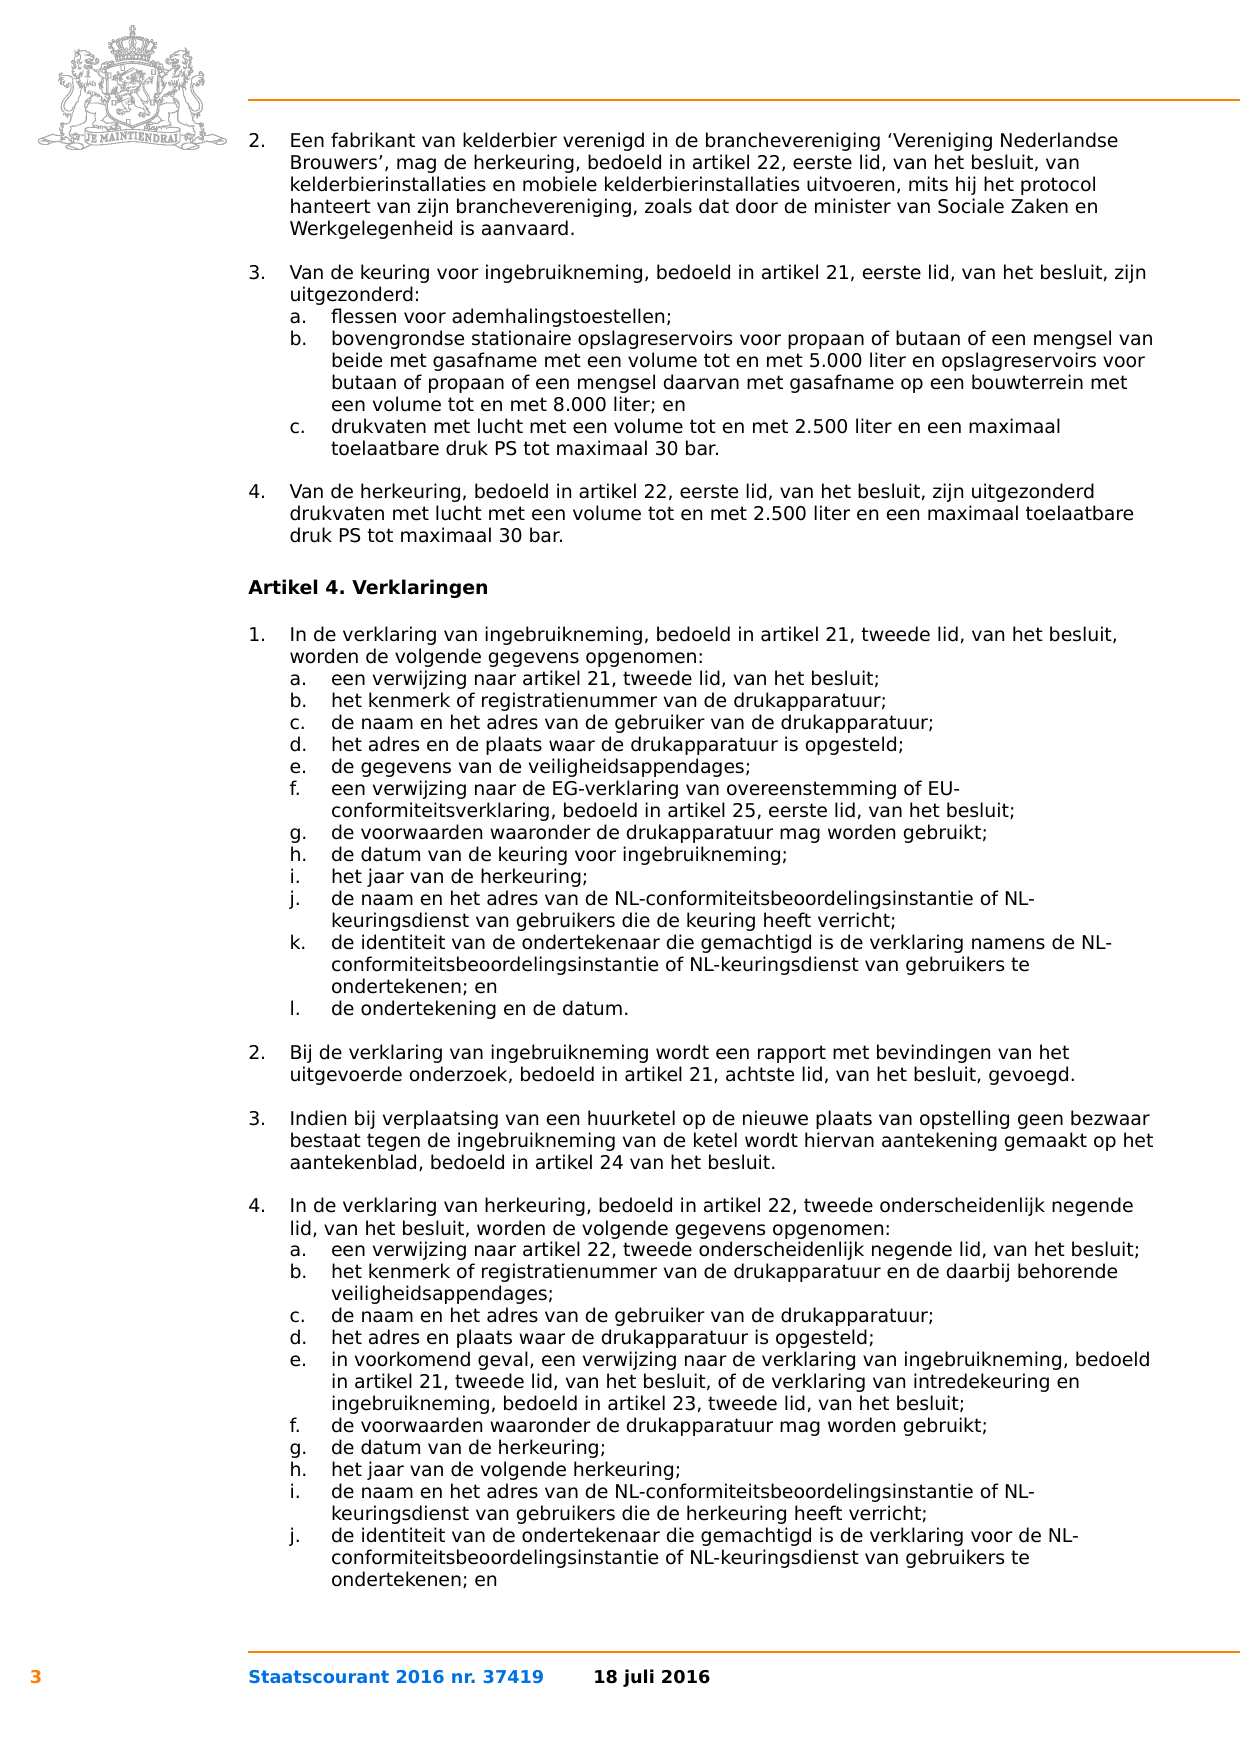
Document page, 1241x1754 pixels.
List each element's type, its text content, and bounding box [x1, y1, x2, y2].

text 4. Van de herkeuring, bedoeld in artikel 22, eerste lid, van het besluit, zijn uitgezonderd drukvaten met lucht met een volume tot en met 2.500 liter en een maximaal toelaatbare druk PS tot maximaal 30 bar. [248, 481, 1163, 547]
text j. de naam en het adres van de NL-conformiteitsbeoordelingsinstantie of NL-keuringsdienst van gebruikers die de keuring heeft verricht; [289, 888, 1163, 932]
text c. de naam en het adres van de gebruiker van de drukapparatuur; [289, 712, 1163, 734]
text g. de voorwaarden waaronder de drukapparatuur mag worden gebruikt; [289, 822, 1163, 844]
text f. een verwijzing naar de EG-verklaring van overeenstemming of EU-conformiteitsverklaring, bedoeld in artikel 25, eerste lid, van het besluit; [289, 778, 1163, 822]
text j. de identiteit van de ondertekenaar die gemachtigd is de verklaring voor de NL-conformiteitsbeoordelingsinstantie of NL-keuringsdienst van gebruikers te ondertekenen; en [289, 1525, 1163, 1591]
text 3. Van de keuring voor ingebruikneming, bedoeld in artikel 21, eerste lid, van het besluit, zijn uitgezonderd: [248, 262, 1163, 306]
text d. het adres en de plaats waar de drukapparatuur is opgesteld; [289, 734, 1163, 756]
text g. de datum van de herkeuring; [289, 1437, 1163, 1459]
text h. de datum van de keuring voor ingebruikneming; [289, 844, 1163, 866]
text b. het kenmerk of registratienummer van de drukapparatuur; [289, 690, 1163, 712]
text f. de voorwaarden waaronder de drukapparatuur mag worden gebruikt; [289, 1415, 1163, 1437]
text b. bovengrondse stationaire opslagreservoirs voor propaan of butaan of een mengsel van beide met gasafname met een volume tot en met 5.000 liter en opslagreservoirs voor butaan of propaan of een mengsel daarvan met gasafname op een bouwterrein met een volume tot en met 8.000 liter; en [289, 328, 1163, 416]
text c. drukvaten met lucht met een volume tot en met 2.500 liter en een maximaal toelaatbare druk PS tot maximaal 30 bar. [289, 416, 1163, 459]
text l. de ondertekening en de datum. [289, 998, 1163, 1020]
text 3. Indien bij verplaatsing van een huurketel op de nieuwe plaats van opstelling geen bezwaar bestaat tegen de ingebruikneming van de ketel wordt hiervan aantekening gemaakt op het aantekenblad, bedoeld in artikel 24 van het besluit. [248, 1108, 1163, 1173]
text e. in voorkomend geval, een verwijzing naar de verklaring van ingebruikneming, bedoeld in artikel 21, tweede lid, van het besluit, of de verklaring van intredekeuring en ingebruikneming, bedoeld in artikel 23, tweede lid, van het besluit; [289, 1349, 1163, 1415]
text b. het kenmerk of registratienummer van de drukapparatuur en de daarbij behorende veiligheidsappendages; [289, 1261, 1163, 1305]
text 4. In de verklaring van herkeuring, bedoeld in artikel 22, tweede onderscheidenlijk negende lid, van het besluit, worden de volgende gegevens opgenomen: [248, 1195, 1163, 1239]
picture [38, 25, 227, 150]
text d. het adres en plaats waar de drukapparatuur is opgesteld; [289, 1327, 1163, 1349]
text a. flessen voor ademhalingstoestellen; [289, 306, 1163, 328]
text k. de identiteit van de ondertekenaar die gemachtigd is de verklaring namens de NL-conformiteitsbeoordelingsinstantie of NL-keuringsdienst van gebruikers te ondertekenen; en [289, 932, 1163, 998]
text h. het jaar van de volgende herkeuring; [289, 1459, 1163, 1481]
subtitle Artikel 4. Verklaringen [248, 577, 1163, 599]
text e. de gegevens van de veiligheidsappendages; [289, 756, 1163, 778]
text 2. Bij de verklaring van ingebruikneming wordt een rapport met bevindingen van het uitgevoerde onderzoek, bedoeld in artikel 21, achtste lid, van het besluit, gevoegd. [248, 1042, 1163, 1086]
text a. een verwijzing naar artikel 22, tweede onderscheidenlijk negende lid, van het besluit; [289, 1239, 1163, 1261]
text i. het jaar van de herkeuring; [289, 866, 1163, 888]
text 2. Een fabrikant van kelderbier verenigd in de branchevereniging ‘Vereniging Nederlandse Brouwers’, mag de herkeuring, bedoeld in artikel 22, eerste lid, van het besluit, van kelderbierinstallaties en mobiele kelderbierinstallaties uitvoeren, mits hij het protocol hanteert van zijn branchevereniging, zoals dat door de minister van Sociale Zaken en Werkgelegenheid is aanvaard. [248, 130, 1163, 240]
text a. een verwijzing naar artikel 21, tweede lid, van het besluit; [289, 668, 1163, 690]
text i. de naam en het adres van de NL-conformiteitsbeoordelingsinstantie of NL-keuringsdienst van gebruikers die de herkeuring heeft verricht; [289, 1481, 1163, 1525]
text c. de naam en het adres van de gebruiker van de drukapparatuur; [289, 1305, 1163, 1327]
text 1. In de verklaring van ingebruikneming, bedoeld in artikel 21, tweede lid, van het besluit, worden de volgende gegevens opgenomen: [248, 624, 1163, 668]
